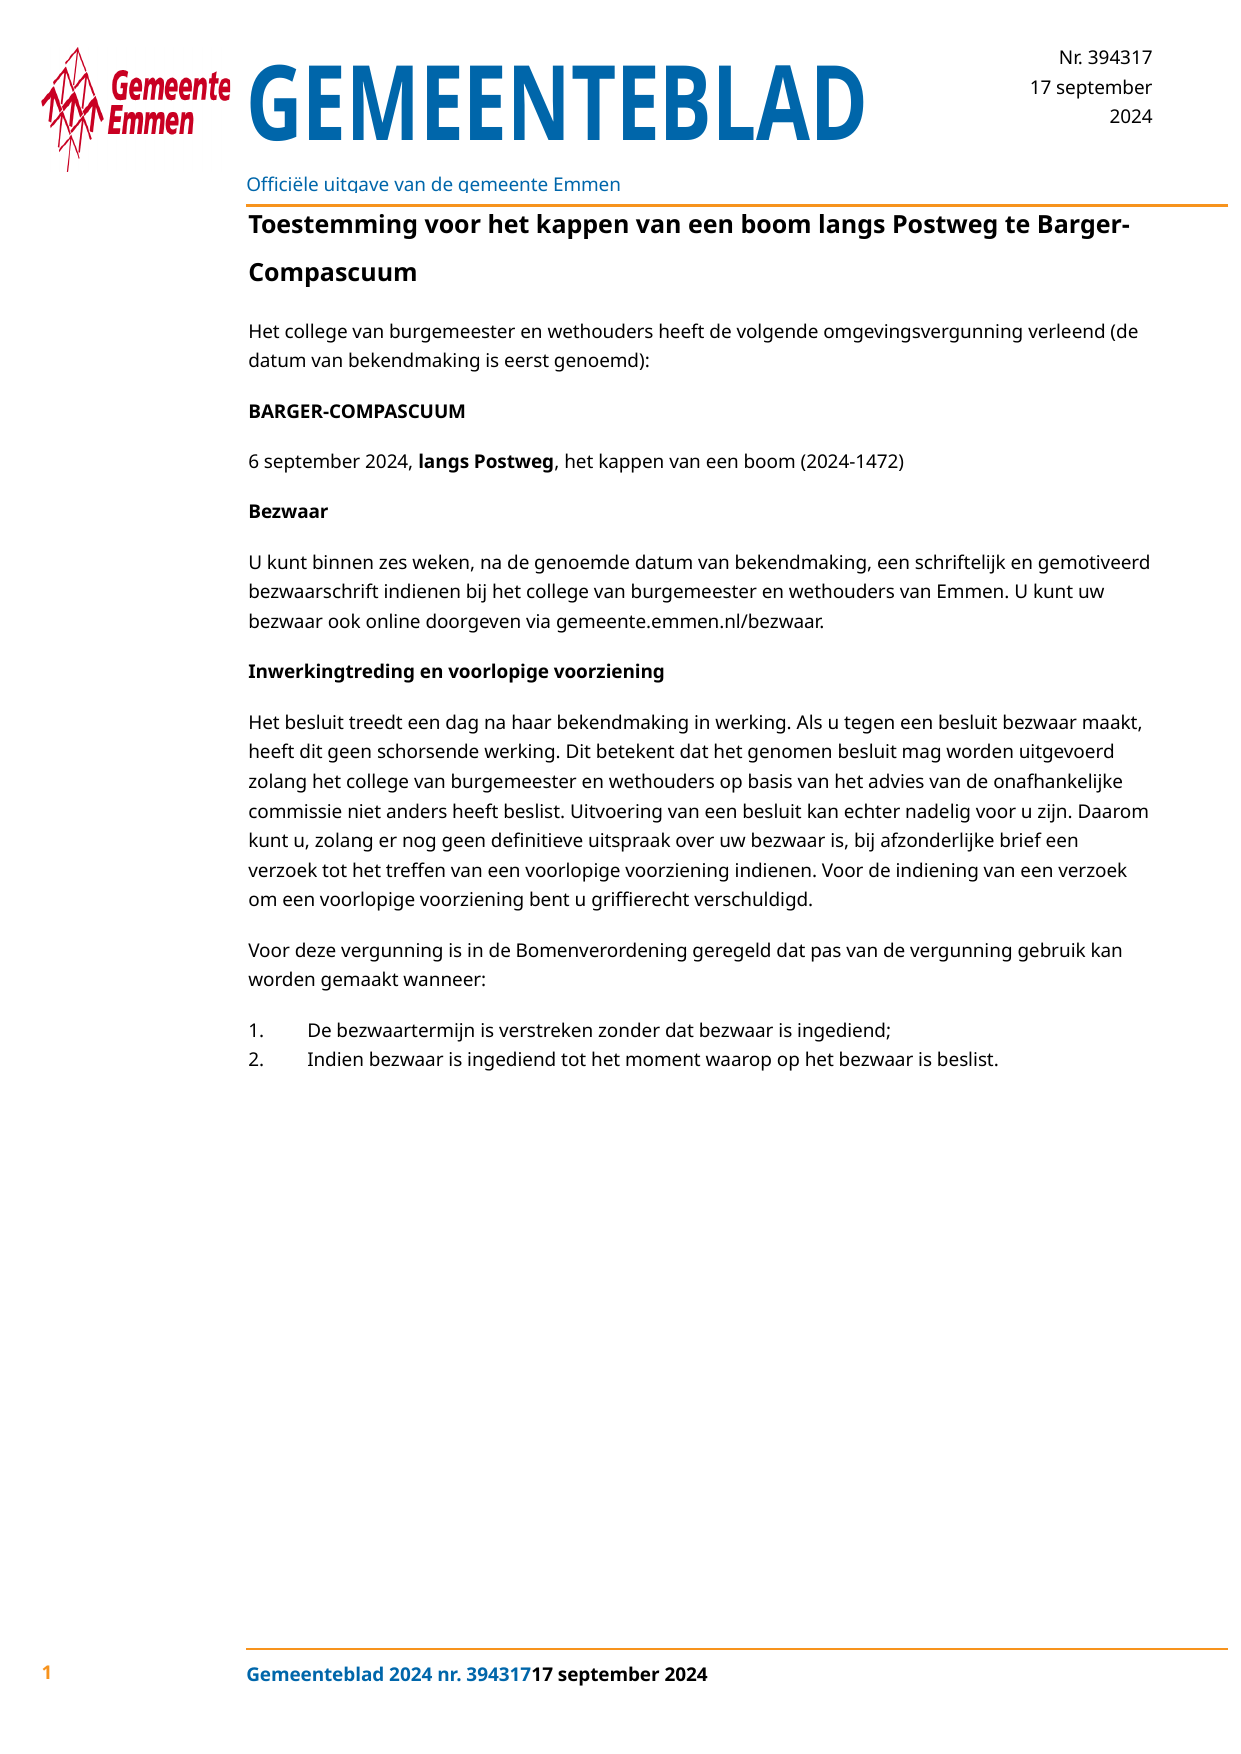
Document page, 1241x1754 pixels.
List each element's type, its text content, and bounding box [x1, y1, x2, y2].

text Het college van burgemeester en wethouders heeft de volgende omgevingsvergunning verleend (de datum van bekendmaking is eerst genoemd): [248, 318, 1152, 373]
picture [41, 47, 231, 172]
list Indien bezwaar is ingediend tot het moment waarop op het bezwaar is beslist. [248, 1047, 1152, 1072]
text Inwerkingtreding en voorlopige voorziening [248, 659, 1152, 684]
text Het besluit treedt een dag na haar bekendmaking in werking. Als u tegen een besluit bezwaar maakt, heeft dit geen schorsende werking. Dit betekent dat het genomen besluit mag worden uitgevoerd zolang het college van burgemeester en wethouders op basis van het advies van de onafhankelijke commissie niet anders heeft beslist. Uitvoering van een besluit kan echter nadelig voor u zijn. Daarom kunt u, zolang er nog geen definitieve uitspraak over uw bezwaar is, bij afzonderlijke brief een verzoek tot het treffen van een voorlopige voorziening indienen. Voor de indiening van een verzoek om een voorlopige voorziening bent u griffierecht verschuldigd. [248, 709, 1152, 912]
text Bezwaar [248, 499, 1152, 524]
text U kunt binnen zes weken, na de genoemde datum van bekendmaking, een schriftelijk en gemotiveerd bezwaarschrift indienen bij het college van burgemeester en wethouders van Emmen. U kunt uw bezwaar ook online doorgeven via gemeente.emmen.nl/bezwaar. [248, 549, 1152, 634]
text BARGER-COMPASCUUM [248, 398, 1152, 424]
text 6 september 2024, langs Postweg, het kappen van een boom (2024-1472) [248, 448, 1152, 474]
text Toestemming voor het kappen van een boom langs Postweg te Barger-Compascuum [248, 207, 1152, 288]
list De bezwaartermijn is verstreken zonder dat bezwaar is ingediend; [248, 1017, 1152, 1043]
text Voor deze vergunning is in de Bomenverordening geregeld dat pas van de vergunning gebruik kan worden gemaakt wanneer: [248, 937, 1152, 992]
